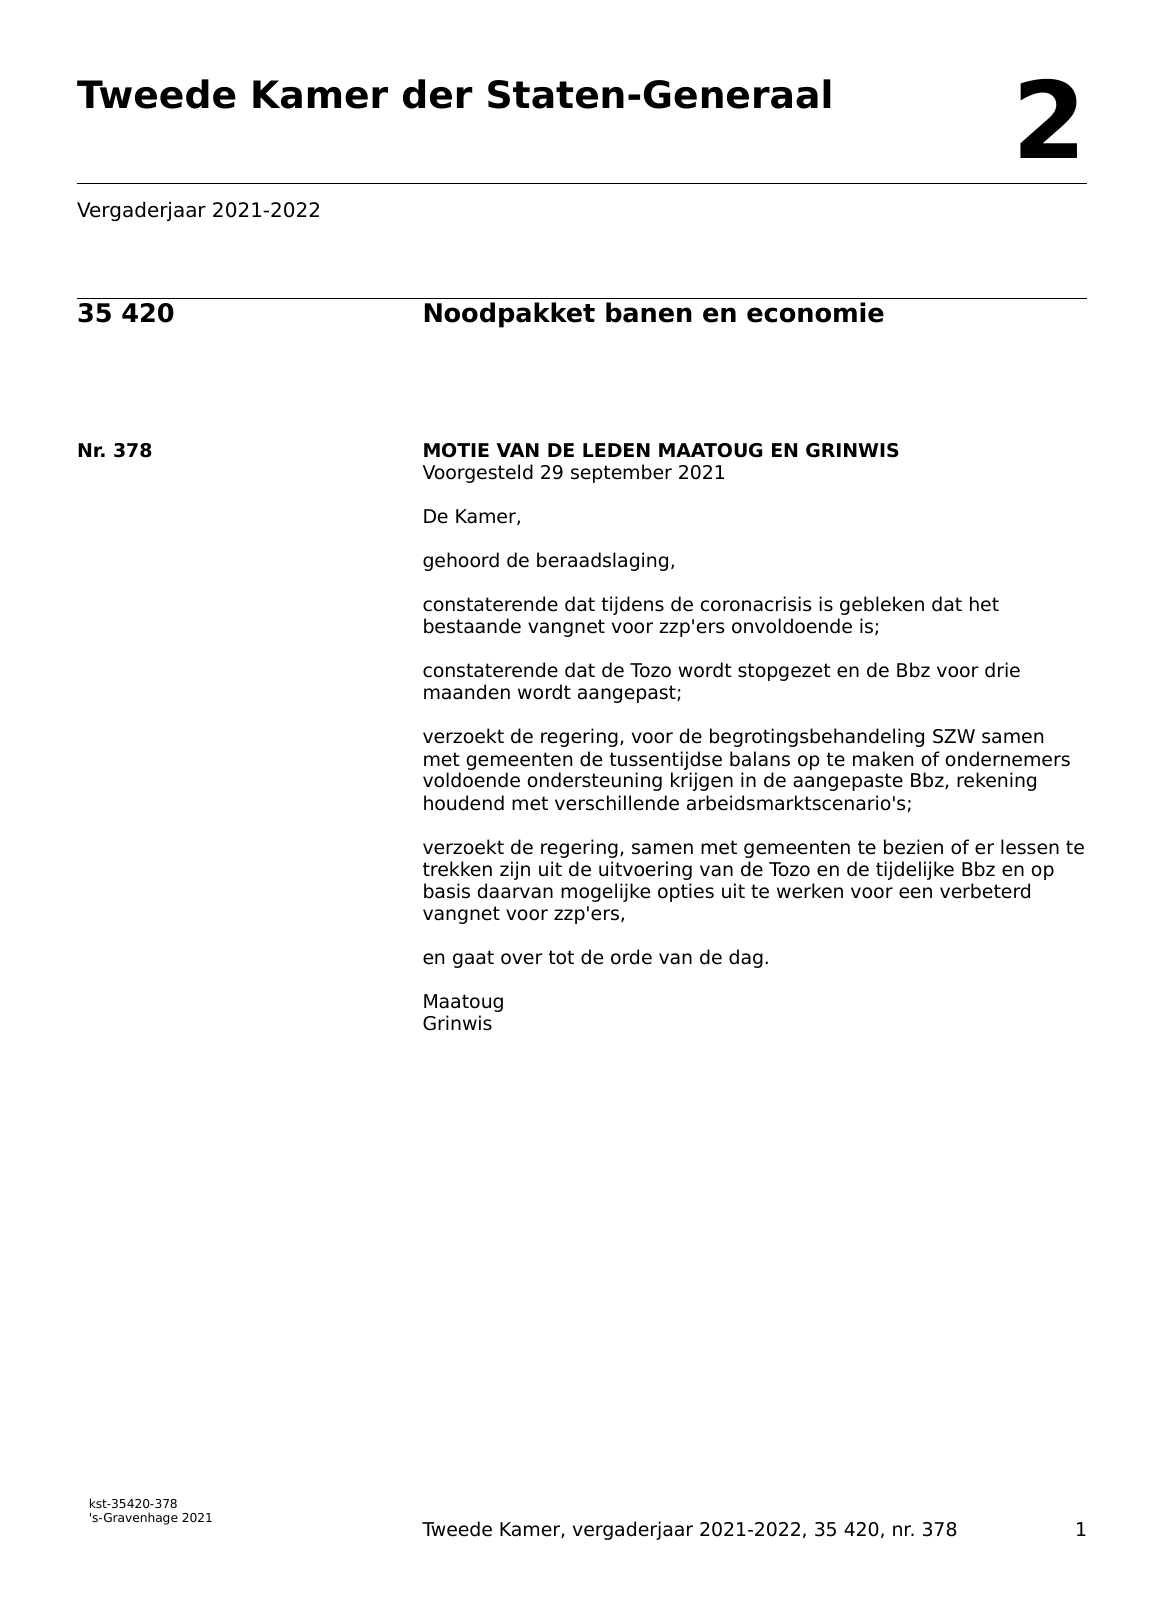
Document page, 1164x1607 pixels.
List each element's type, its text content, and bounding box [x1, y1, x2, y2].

text Maatoug [422, 991, 1087, 1013]
text Grinwis [422, 1013, 1087, 1035]
text verzoekt de regering, voor de begrotingsbehandeling SZW samen met gemeenten de tussentijdse balans op te maken of ondernemers voldoende ondersteuning krijgen in de aangepaste Bbz, rekening houdend met verschillende arbeidsmarktscenario's; [422, 726, 1087, 814]
text constaterende dat de Tozo wordt stopgezet en de Bbz voor drie maanden wordt aangepast; [422, 660, 1087, 704]
text 's-Gravenhage 2021 [88, 1511, 323, 1525]
table_cell Vergaderjaar 2021-2022 [77, 184, 1087, 298]
text De Kamer, [422, 506, 1087, 528]
subtitle 35 420 Noodpakket banen en economie [77, 299, 1087, 329]
table_header 2 [886, 59, 1087, 183]
text gehoord de beraadslaging, [422, 550, 1087, 572]
text en gaat over tot de orde van de dag. [422, 947, 1087, 969]
table_header Tweede Kamer der Staten-Generaal [77, 59, 886, 183]
text verzoekt de regering, samen met gemeenten te bezien of er lessen te trekken zijn uit de uitvoering van de Tozo en de tijdelijke Bbz en op basis daarvan mogelijke opties uit te werken voor een verbeterd vangnet voor zzp'ers, [422, 837, 1087, 924]
text Voorgesteld 29 september 2021 [422, 462, 1087, 484]
text kst-35420-378 [88, 1497, 323, 1511]
text constaterende dat tijdens de coronacrisis is gebleken dat het bestaande vangnet voor zzp'ers onvoldoende is; [422, 594, 1087, 638]
subtitle Nr. 378 MOTIE VAN DE LEDEN MAATOUG EN GRINWIS [77, 440, 1087, 462]
